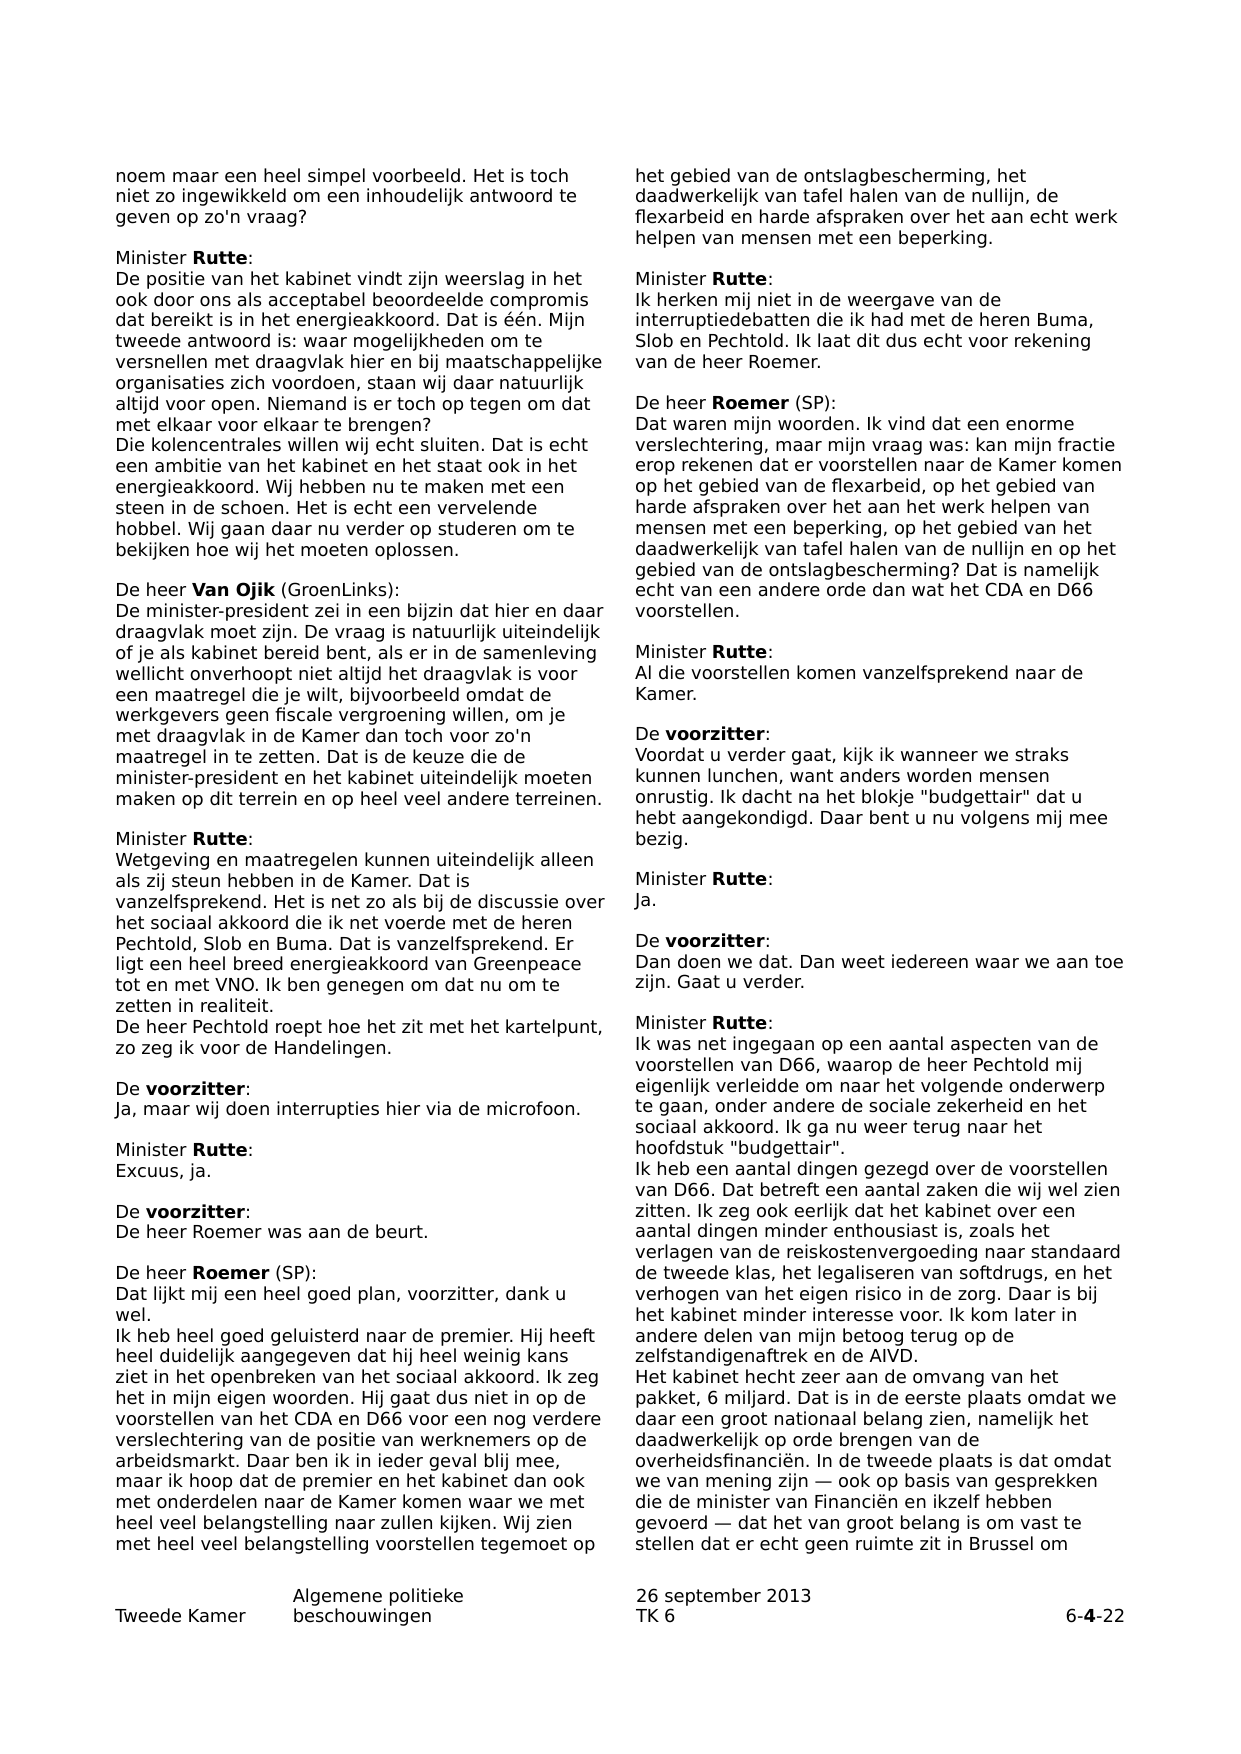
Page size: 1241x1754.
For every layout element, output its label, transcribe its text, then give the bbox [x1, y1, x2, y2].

text De heer Roemer (SP): [115, 1263, 605, 1284]
text De minister-president zei in een bijzin dat hier en daar draagvlak moet zijn. De vraag is natuurlijk uiteindelijk of je als kabinet bereid bent, als er in de samenleving wellicht onverhoopt niet altijd het draagvlak is voor een maatregel die je wilt, bijvoorbeeld omdat de werkgevers geen fiscale vergroening willen, om je met draagvlak in de Kamer dan toch voor zo'n maatregel in te zetten. Dat is de keuze die de minister-president en het kabinet uiteindelijk moeten maken op dit terrein en op heel veel andere terreinen. [115, 601, 605, 809]
text Voordat u verder gaat, kijk ik wanneer we straks kunnen lunchen, want anders worden mensen onrustig. Ik dacht na het blokje "budgettair" dat u hebt aangekondigd. Daar bent u nu volgens mij mee bezig. [635, 745, 1125, 849]
text Minister Rutte: [115, 829, 605, 850]
text Ik was net ingegaan op een aantal aspecten van de voorstellen van D66, waarop de heer Pechtold mij eigenlijk verleidde om naar het volgende onderwerp te gaan, onder andere de sociale zekerheid en het sociaal akkoord. Ik ga nu weer terug naar het hoofdstuk "budgettair". [635, 1034, 1125, 1159]
text Ja, maar wij doen interrupties hier via de microfoon. [115, 1099, 605, 1120]
text Ik heb een aantal dingen gezegd over de voorstellen van D66. Dat betreft een aantal zaken die wij wel zien zitten. Ik zeg ook eerlijk dat het kabinet over een aantal dingen minder enthousiast is, zoals het verlagen van de reiskostenvergoeding naar standaard de tweede klas, het legaliseren van softdrugs, en het verhogen van het eigen risico in de zorg. Daar is bij het kabinet minder interesse voor. Ik kom later in andere delen van mijn betoog terug op de zelfstandigenaftrek en de AIVD. [635, 1159, 1125, 1367]
text Minister Rutte: [115, 248, 605, 268]
text Minister Rutte: [635, 269, 1125, 289]
text De voorzitter: [635, 931, 1125, 951]
text Excuus, ja. [115, 1161, 605, 1181]
text Minister Rutte: [635, 869, 1125, 890]
text De heer Pechtold roept hoe het zit met het kartelpunt, zo zeg ik voor de Handelingen. [115, 1017, 605, 1058]
text Die kolencentrales willen wij echt sluiten. Dat is echt een ambitie van het kabinet en het staat ook in het energieakkoord. Wij hebben nu te maken met een steen in de schoen. Het is echt een vervelende hobbel. Wij gaan daar nu verder op studeren om te bekijken hoe wij het moeten oplossen. [115, 435, 605, 560]
text Dat waren mijn woorden. Ik vind dat een enorme verslechtering, maar mijn vraag was: kan mijn fractie erop rekenen dat er voorstellen naar de Kamer komen op het gebied van de flexarbeid, op het gebied van harde afspraken over het aan het werk helpen van mensen met een beperking, op het gebied van het daadwerkelijk van tafel halen van de nullijn en op het gebied van de ontslagbescherming? Dat is namelijk echt van een andere orde dan wat het CDA en D66 voorstellen. [635, 413, 1125, 622]
text Wetgeving en maatregelen kunnen uiteindelijk alleen als zij steun hebben in de Kamer. Dat is vanzelfsprekend. Het is net zo als bij de discussie over het sociaal akkoord die ik net voerde met de heren Pechtold, Slob en Buma. Dat is vanzelfsprekend. Er ligt een heel breed energieakkoord van Greenpeace tot en met VNO. Ik ben genegen om dat nu om te zetten in realiteit. [115, 850, 605, 1017]
text Ja. [635, 890, 1125, 911]
text Dat lijkt mij een heel goed plan, voorzitter, dank u wel. [115, 1284, 605, 1325]
text De heer Roemer (SP): [635, 393, 1125, 413]
text De heer Van Ojik (GroenLinks): [115, 580, 605, 601]
text noem maar een heel simpel voorbeeld. Het is toch niet zo ingewikkeld om een inhoudelijk antwoord te geven op zo'n vraag? [115, 165, 605, 228]
text Dan doen we dat. Dan weet iedereen waar we aan toe zijn. Gaat u verder. [635, 951, 1125, 993]
text De voorzitter: [635, 724, 1125, 745]
text Het kabinet hecht zeer aan de omvang van het pakket, 6 miljard. Dat is in de eerste plaats omdat we daar een groot nationaal belang zien, namelijk het daadwerkelijk op orde brengen van de overheidsfinanciën. In de tweede plaats is dat omdat we van mening zijn — ook op basis van gesprekken die de minister van Financiën en ikzelf hebben gevoerd — dat het van groot belang is om vast te stellen dat er echt geen ruimte zit in Brussel om [635, 1367, 1125, 1554]
text het gebied van de ontslagbescherming, het daadwerkelijk van tafel halen van de nullijn, de flexarbeid en harde afspraken over het aan echt werk helpen van mensen met een beperking. [635, 165, 1125, 249]
text Minister Rutte: [115, 1140, 605, 1161]
text Minister Rutte: [635, 1013, 1125, 1034]
text De heer Roemer was aan de beurt. [115, 1222, 605, 1243]
text Ik herken mij niet in de weergave van de interruptiedebatten die ik had met de heren Buma, Slob en Pechtold. Ik laat dit dus echt voor rekening van de heer Roemer. [635, 289, 1125, 373]
text Ik heb heel goed geluisterd naar de premier. Hij heeft heel duidelijk aangegeven dat hij heel weinig kans ziet in het openbreken van het sociaal akkoord. Ik zeg het in mijn eigen woorden. Hij gaat dus niet in op de voorstellen van het CDA en D66 voor een nog verdere verslechtering van de positie van werknemers op de arbeidsmarkt. Daar ben ik in ieder geval blij mee, maar ik hoop dat de premier en het kabinet dan ook met onderdelen naar de Kamer komen waar we met heel veel belangstelling naar zullen kijken. Wij zien met heel veel belangstelling voorstellen tegemoet op [115, 1325, 605, 1554]
text Al die voorstellen komen vanzelfsprekend naar de Kamer. [635, 662, 1125, 704]
text De voorzitter: [115, 1078, 605, 1099]
text De voorzitter: [115, 1201, 605, 1222]
text Minister Rutte: [635, 642, 1125, 662]
text De positie van het kabinet vindt zijn weerslag in het ook door ons als acceptabel beoordeelde compromis dat bereikt is in het energieakkoord. Dat is één. Mijn tweede antwoord is: waar mogelijkheden om te versnellen met draagvlak hier en bij maatschappelijke organisaties zich voordoen, staan wij daar natuurlijk altijd voor open. Niemand is er toch op tegen om dat met elkaar voor elkaar te brengen? [115, 268, 605, 435]
